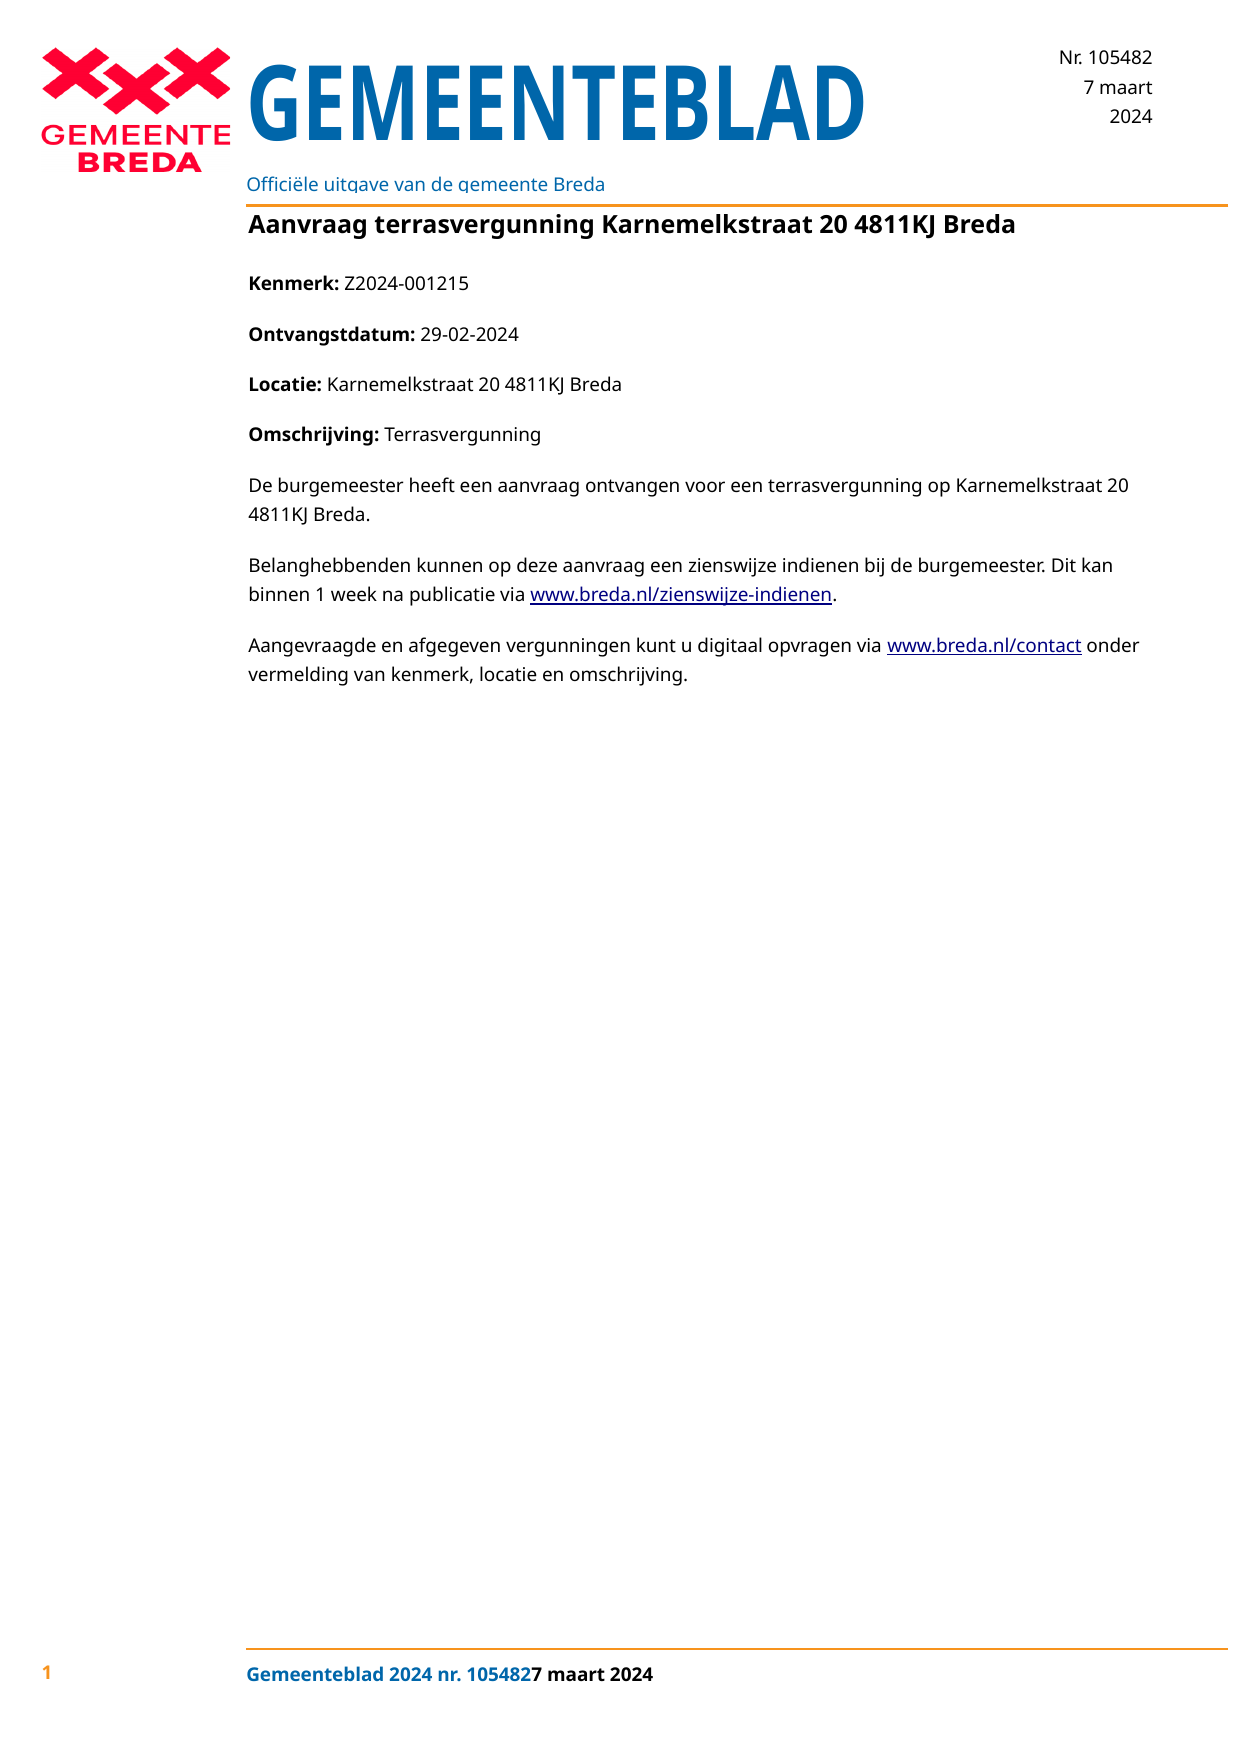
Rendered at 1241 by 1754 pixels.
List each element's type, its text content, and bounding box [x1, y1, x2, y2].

text De burgemeester heeft een aanvraag ontvangen voor een terrasvergunning op Karnemelkstraat 20 4811KJ Breda. [248, 472, 1152, 527]
text Kenmerk: Z2024-001215 [248, 270, 1152, 296]
text Ontvangstdatum: 29-02-2024 [248, 321, 1152, 346]
text Aangevraagde en afgegeven vergunningen kunt u digitaal opvragen via www.breda.nl/contact onder vermelding van kenmerk, locatie en omschrijving. [248, 632, 1152, 687]
text Locatie: Karnemelkstraat 20 4811KJ Breda [248, 371, 1152, 397]
text Belanghebbenden kunnen op deze aanvraag een zienswijze indienen bij de burgemeester. Dit kan binnen 1 week na publicatie via www.breda.nl/zienswijze-indienen. [248, 552, 1152, 607]
text Aanvraag terrasvergunning Karnemelkstraat 20 4811KJ Breda [248, 207, 1152, 241]
picture [41, 47, 231, 172]
text Omschrijving: Terrasvergunning [248, 422, 1152, 447]
